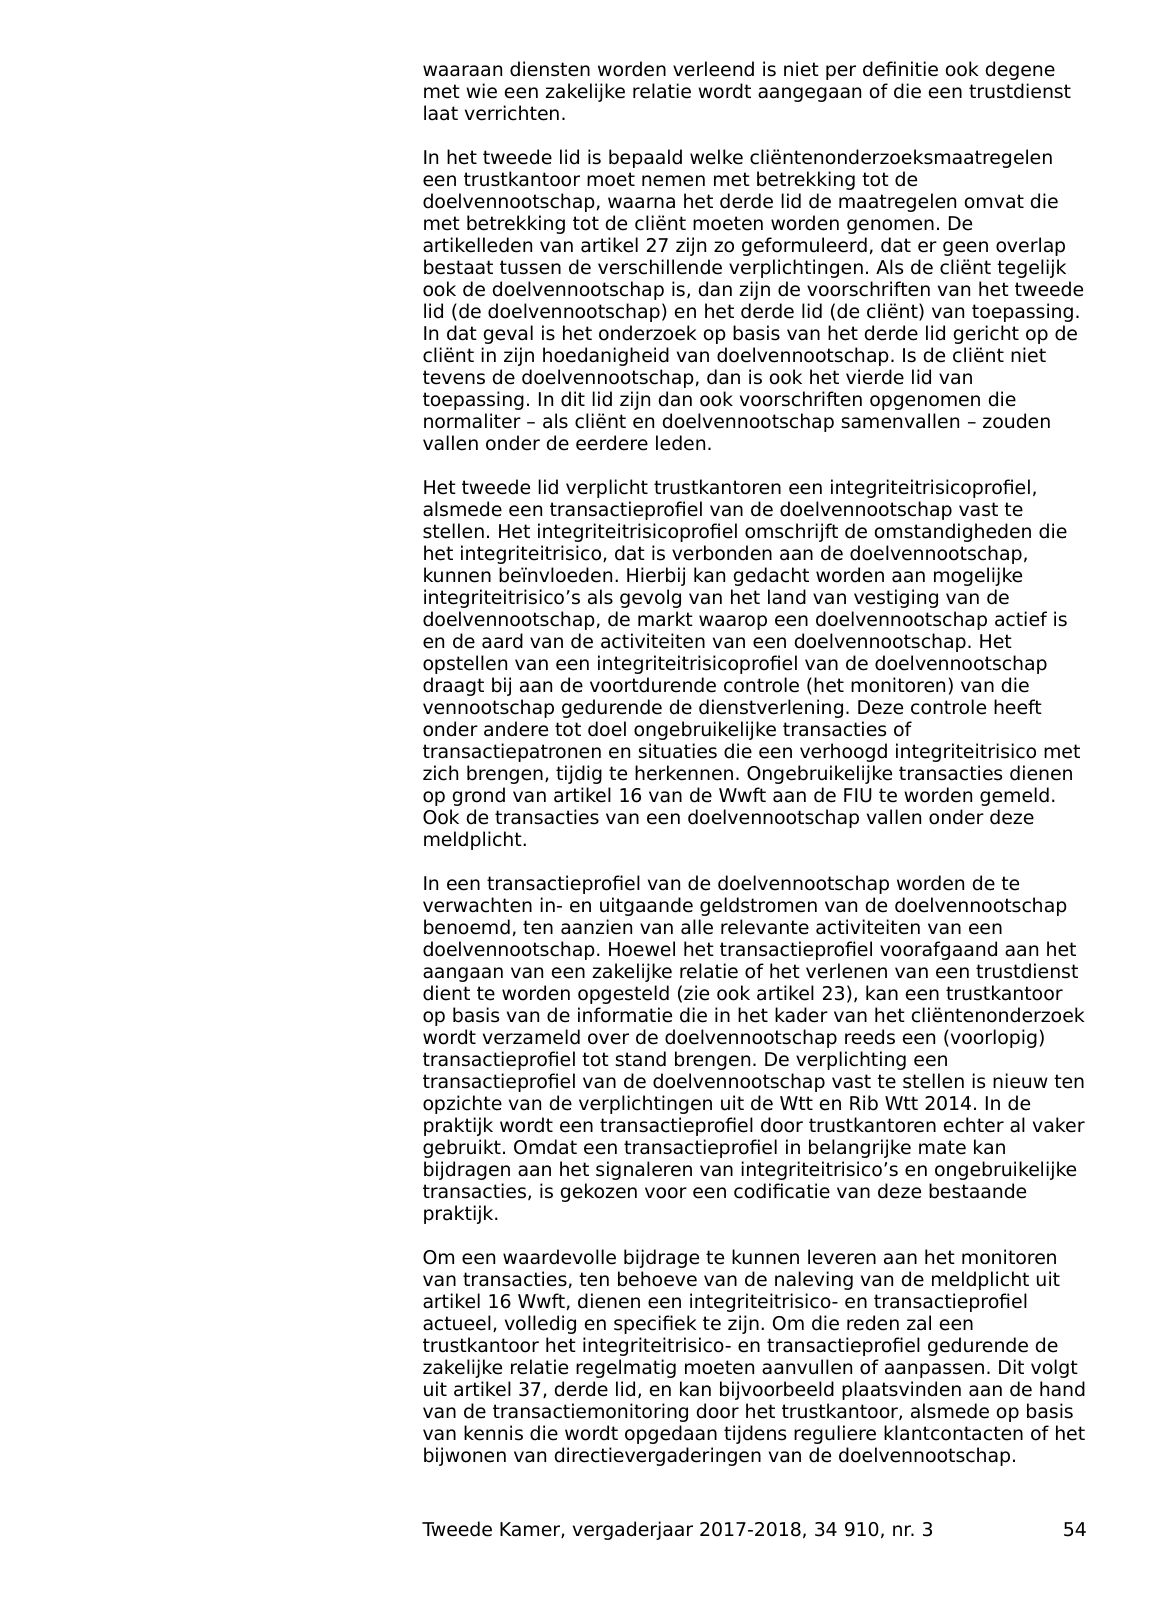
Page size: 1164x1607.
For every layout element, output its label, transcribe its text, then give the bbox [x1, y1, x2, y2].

text waaraan diensten worden verleend is niet per definitie ook degene met wie een zakelijke relatie wordt aangegaan of die een trustdienst laat verrichten. [422, 59, 1087, 125]
text In het tweede lid is bepaald welke cliëntenonderzoeksmaatregelen een trustkantoor moet nemen met betrekking tot de doelvennootschap, waarna het derde lid de maatregelen omvat die met betrekking tot de cliënt moeten worden genomen. De artikelleden van artikel 27 zijn zo geformuleerd, dat er geen overlap bestaat tussen de verschillende verplichtingen. Als de cliënt tegelijk ook de doelvennootschap is, dan zijn de voorschriften van het tweede lid (de doelvennootschap) en het derde lid (de cliënt) van toepassing. In dat geval is het onderzoek op basis van het derde lid gericht op de cliënt in zijn hoedanigheid van doelvennootschap. Is de cliënt niet tevens de doelvennootschap, dan is ook het vierde lid van toepassing. In dit lid zijn dan ook voorschriften opgenomen die normaliter – als cliënt en doelvennootschap samenvallen – zouden vallen onder de eerdere leden. [422, 147, 1087, 455]
text Om een waardevolle bijdrage te kunnen leveren aan het monitoren van transacties, ten behoeve van de naleving van de meldplicht uit artikel 16 Wwft, dienen een integriteitrisico- en transactieprofiel actueel, volledig en specifiek te zijn. Om die reden zal een trustkantoor het integriteitrisico- en transactieprofiel gedurende de zakelijke relatie regelmatig moeten aanvullen of aanpassen. Dit volgt uit artikel 37, derde lid, en kan bijvoorbeeld plaatsvinden aan de hand van de transactiemonitoring door het trustkantoor, alsmede op basis van kennis die wordt opgedaan tijdens reguliere klantcontacten of het bijwonen van directievergaderingen van de doelvennootschap. [422, 1247, 1087, 1467]
text In een transactieprofiel van de doelvennootschap worden de te verwachten in- en uitgaande geldstromen van de doelvennootschap benoemd, ten aanzien van alle relevante activiteiten van een doelvennootschap. Hoewel het transactieprofiel voorafgaand aan het aangaan van een zakelijke relatie of het verlenen van een trustdienst dient te worden opgesteld (zie ook artikel 23), kan een trustkantoor op basis van de informatie die in het kader van het cliëntenonderzoek wordt verzameld over de doelvennootschap reeds een (voorlopig) transactieprofiel tot stand brengen. De verplichting een transactieprofiel van de doelvennootschap vast te stellen is nieuw ten opzichte van de verplichtingen uit de Wtt en Rib Wtt 2014. In de praktijk wordt een transactieprofiel door trustkantoren echter al vaker gebruikt. Omdat een transactieprofiel in belangrijke mate kan bijdragen aan het signaleren van integriteitrisico’s en ongebruikelijke transacties, is gekozen voor een codificatie van deze bestaande praktijk. [422, 873, 1087, 1224]
text Het tweede lid verplicht trustkantoren een integriteitrisicoprofiel, alsmede een transactieprofiel van de doelvennootschap vast te stellen. Het integriteitrisicoprofiel omschrijft de omstandigheden die het integriteitrisico, dat is verbonden aan de doelvennootschap, kunnen beïnvloeden. Hierbij kan gedacht worden aan mogelijke integriteitrisico’s als gevolg van het land van vestiging van de doelvennootschap, de markt waarop een doelvennootschap actief is en de aard van de activiteiten van een doelvennootschap. Het opstellen van een integriteitrisicoprofiel van de doelvennootschap draagt bij aan de voortdurende controle (het monitoren) van die vennootschap gedurende de dienstverlening. Deze controle heeft onder andere tot doel ongebruikelijke transacties of transactiepatronen en situaties die een verhoogd integriteitrisico met zich brengen, tijdig te herkennen. Ongebruikelijke transacties dienen op grond van artikel 16 van de Wwft aan de FIU te worden gemeld. Ook de transacties van een doelvennootschap vallen onder deze meldplicht. [422, 477, 1087, 851]
